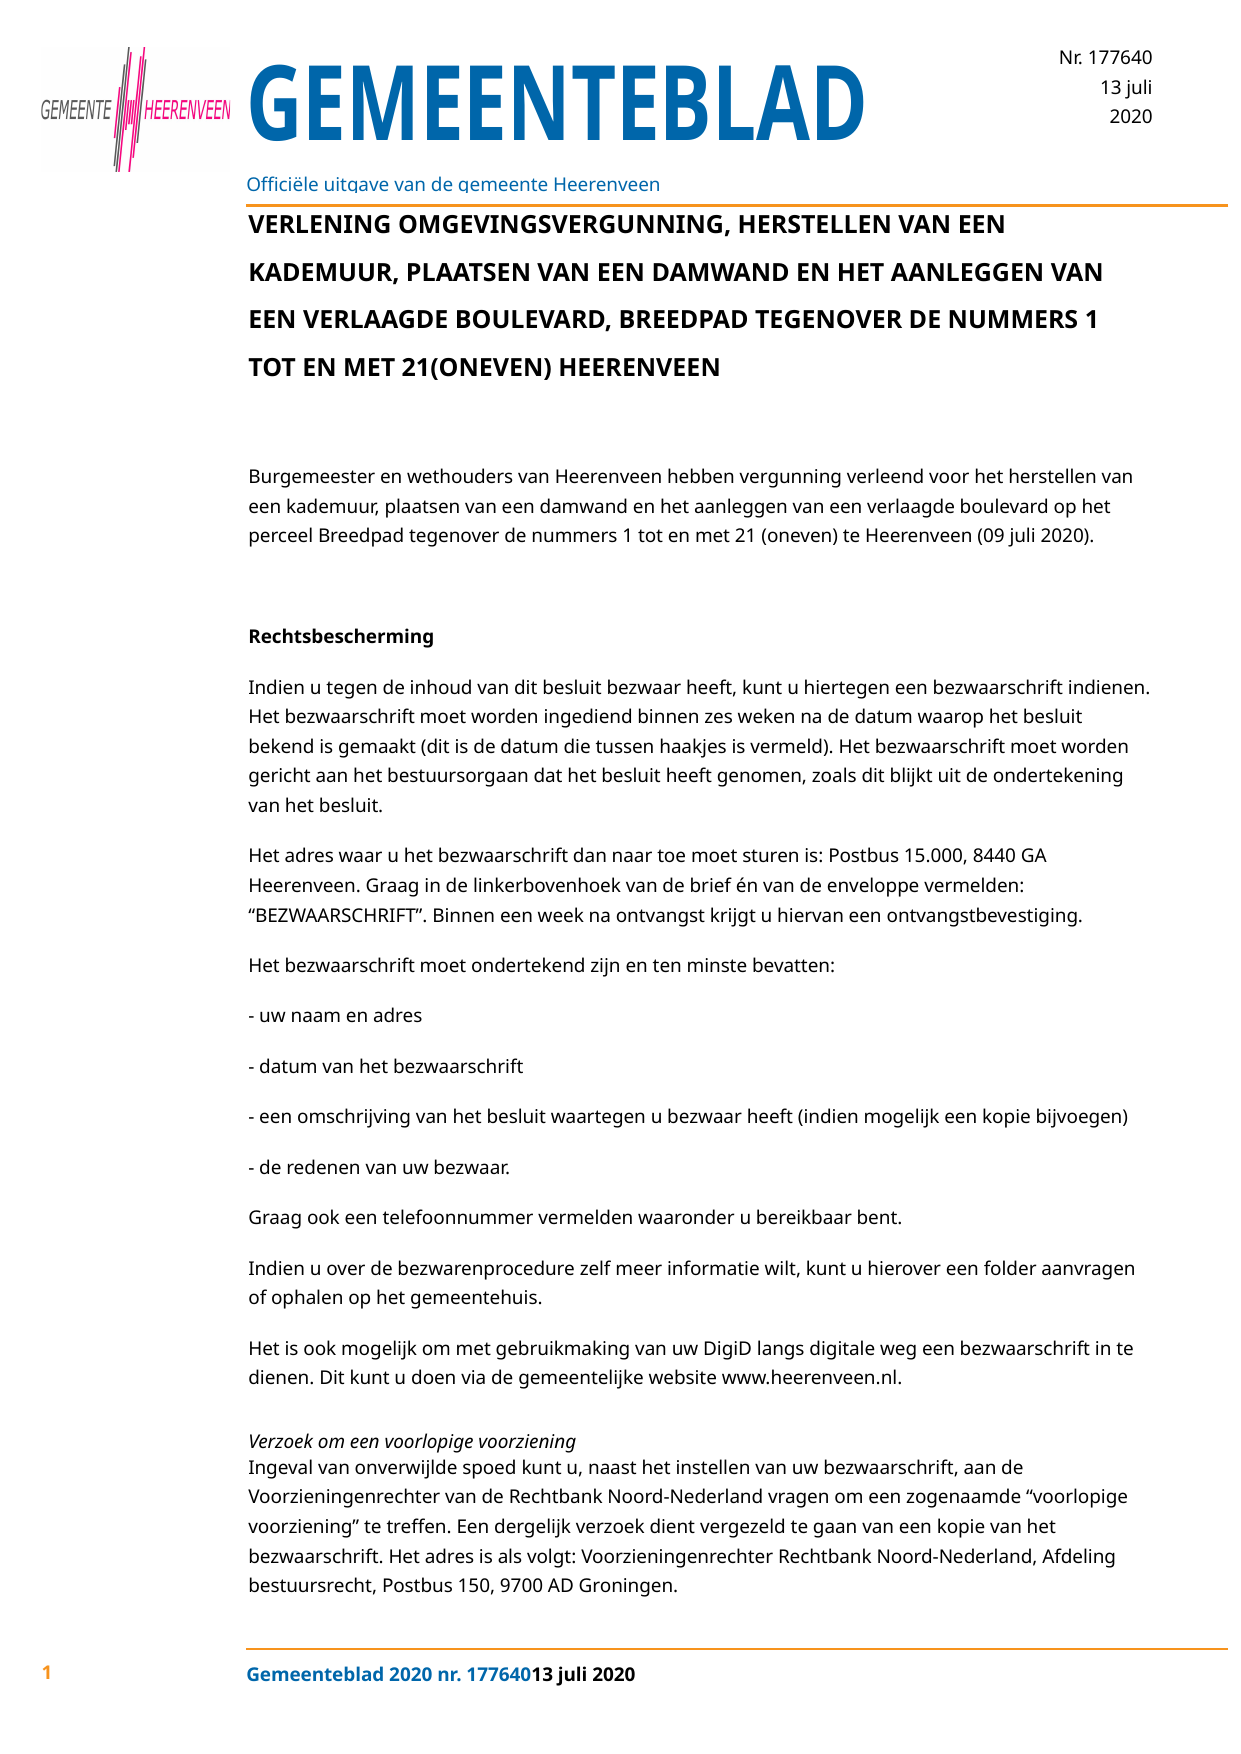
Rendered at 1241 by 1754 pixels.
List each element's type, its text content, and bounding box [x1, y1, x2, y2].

text - een omschrijving van het besluit waartegen u bezwaar heeft (indien mogelijk een kopie bijvoegen) [248, 1103, 1152, 1129]
text Graag ook een telefoonnummer vermelden waaronder u bereikbaar bent. [248, 1204, 1152, 1230]
text Het is ook mogelijk om met gebruikmaking van uw DigiD langs digitale weg een bezwaarschrift in te dienen. Dit kunt u doen via de gemeentelijke website www.heerenveen.nl. [248, 1335, 1152, 1390]
text Indien u over de bezwarenprocedure zelf meer informatie wilt, kunt u hierover een folder aanvragen of ophalen op het gemeentehuis. [248, 1255, 1152, 1310]
text Burgemeester en wethouders van Heerenveen hebben vergunning verleend voor het herstellen van een kademuur, plaatsen van een damwand en het aanleggen van een verlaagde boulevard op het perceel Breedpad tegenover de nummers 1 tot en met 21 (oneven) te Heerenveen (09 juli 2020). [248, 463, 1152, 548]
text Verzoek om een voorlopige voorziening [248, 1428, 1152, 1454]
text Het adres waar u het bezwaarschrift dan naar toe moet sturen is: Postbus 15.000, 8440 GA Heerenveen. Graag in de linkerbovenhoek van de brief én van de enveloppe vermelden: “BEZWAARSCHRIFT”. Binnen een week na ontvangst krijgt u hiervan een ontvangstbevestiging. [248, 843, 1152, 928]
text Ingeval van onverwijlde spoed kunt u, naast het instellen van uw bezwaarschrift, aan de Voorzieningenrechter van de Rechtbank Noord-Nederland vragen om een zogenaamde “voorlopige voorziening” te treffen. Een dergelijk verzoek dient vergezeld te gaan van een kopie van het bezwaarschrift. Het adres is als volgt: Voorzieningenrechter Rechtbank Noord-Nederland, Afdeling bestuursrecht, Postbus 150, 9700 AD Groningen. [248, 1454, 1152, 1598]
text - uw naam en adres [248, 1003, 1152, 1028]
text Rechtsbescherming [248, 623, 1152, 649]
text Het bezwaarschrift moet ondertekend zijn en ten minste bevatten: [248, 952, 1152, 978]
picture [41, 47, 231, 172]
text Indien u tegen de inhoud van dit besluit bezwaar heeft, kunt u hiertegen een bezwaarschrift indienen. Het bezwaarschrift moet worden ingediend binnen zes weken na de datum waarop het besluit bekend is gemaakt (dit is de datum die tussen haakjes is vermeld). Het bezwaarschrift moet worden gericht aan het bestuursorgaan dat het besluit heeft genomen, zoals dit blijkt uit de ondertekening van het besluit. [248, 674, 1152, 818]
text - datum van het bezwaarschrift [248, 1053, 1152, 1079]
text VERLENING OMGEVINGSVERGUNNING, HERSTELLEN VAN EEN KADEMUUR, PLAATSEN VAN EEN DAMWAND EN HET AANLEGGEN VAN EEN VERLAAGDE BOULEVARD, BREEDPAD TEGENOVER DE NUMMERS 1 TOT EN MET 21(ONEVEN) HEERENVEEN [248, 207, 1152, 384]
text - de redenen van uw bezwaar. [248, 1154, 1152, 1180]
